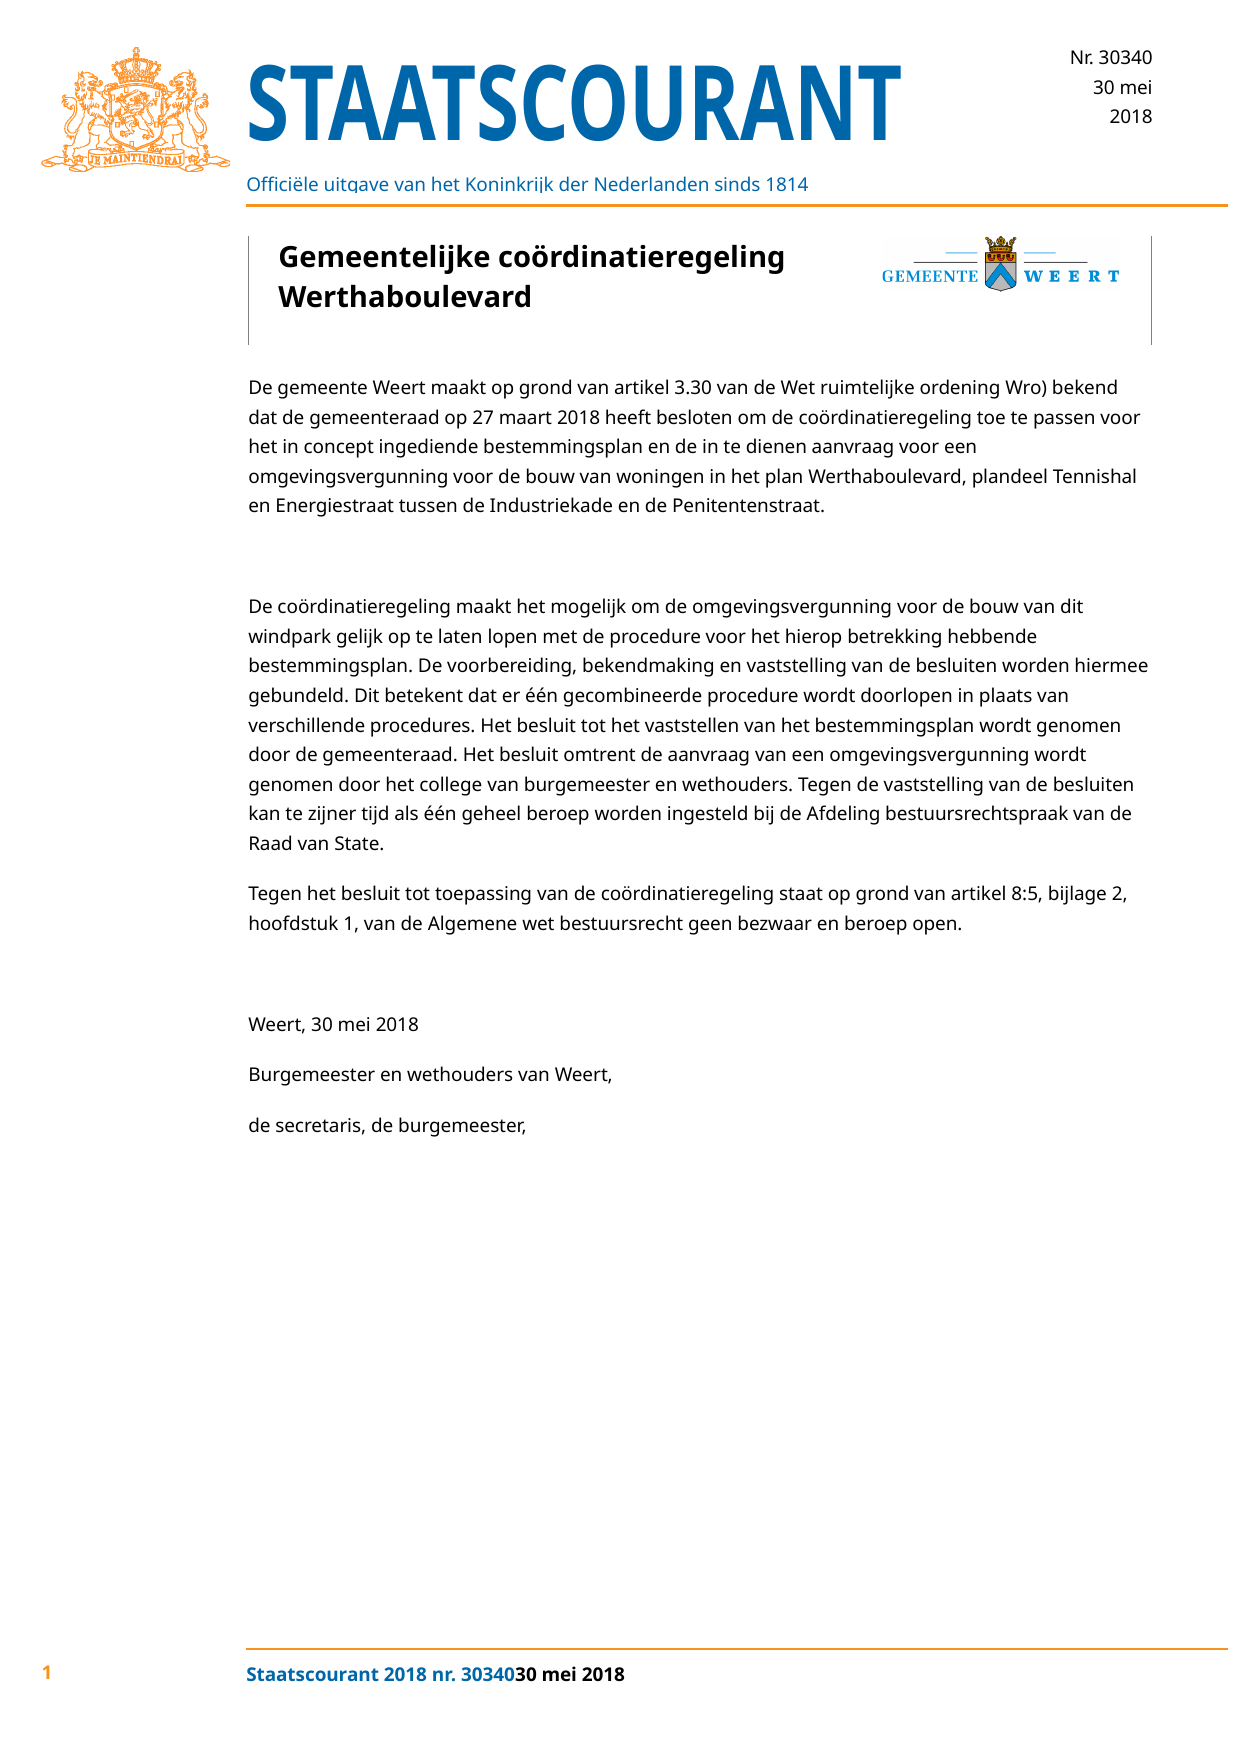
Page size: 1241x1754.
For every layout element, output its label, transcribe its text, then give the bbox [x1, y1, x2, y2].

picture [41, 47, 231, 172]
text De coördinatieregeling maakt het mogelijk om de omgevingsvergunning voor de bouw van dit windpark gelijk op te laten lopen met de procedure voor het hierop betrekking hebbende bestemmingsplan. De voorbereiding, bekendmaking en vaststelling van de besluiten worden hiermee gebundeld. Dit betekent dat er één gecombineerde procedure wordt doorlopen in plaats van verschillende procedures. Het besluit tot het vaststellen van het bestemmingsplan wordt genomen door de gemeenteraad. Het besluit omtrent de aanvraag van een omgevingsvergunning wordt genomen door het college van burgemeester en wethouders. Tegen de vaststelling van de besluiten kan te zijner tijd als één geheel beroep worden ingesteld bij de Afdeling bestuursrechtspraak van de Raad van State. [248, 593, 1152, 856]
text Burgemeester en wethouders van Weert, [248, 1061, 1152, 1087]
text De gemeente Weert maakt op grond van artikel 3.30 van de Wet ruimtelijke ordening Wro) bekend dat de gemeenteraad op 27 maart 2018 heeft besloten om de coördinatieregeling toe te passen voor het in concept ingediende bestemmingsplan en de in te dienen aanvraag voor een omgevingsvergunning voor de bouw van woningen in het plan Werthaboulevard, plandeel Tennishal en Energiestraat tussen de Industriekade en de Penitentenstraat. [248, 374, 1152, 518]
text Weert, 30 mei 2018 [248, 1011, 1152, 1037]
table_header Gemeentelijke coördinatieregeling Werthaboulevard [249, 236, 850, 345]
table_header [850, 236, 1151, 345]
text de secretaris, de burgemeester, [248, 1112, 1152, 1137]
picture [882, 236, 1119, 292]
text Tegen het besluit tot toepassing van de coördinatieregeling staat op grond van artikel 8:5, bijlage 2, hoofdstuk 1, van de Algemene wet bestuursrecht geen bezwaar en beroep open. [248, 881, 1152, 936]
